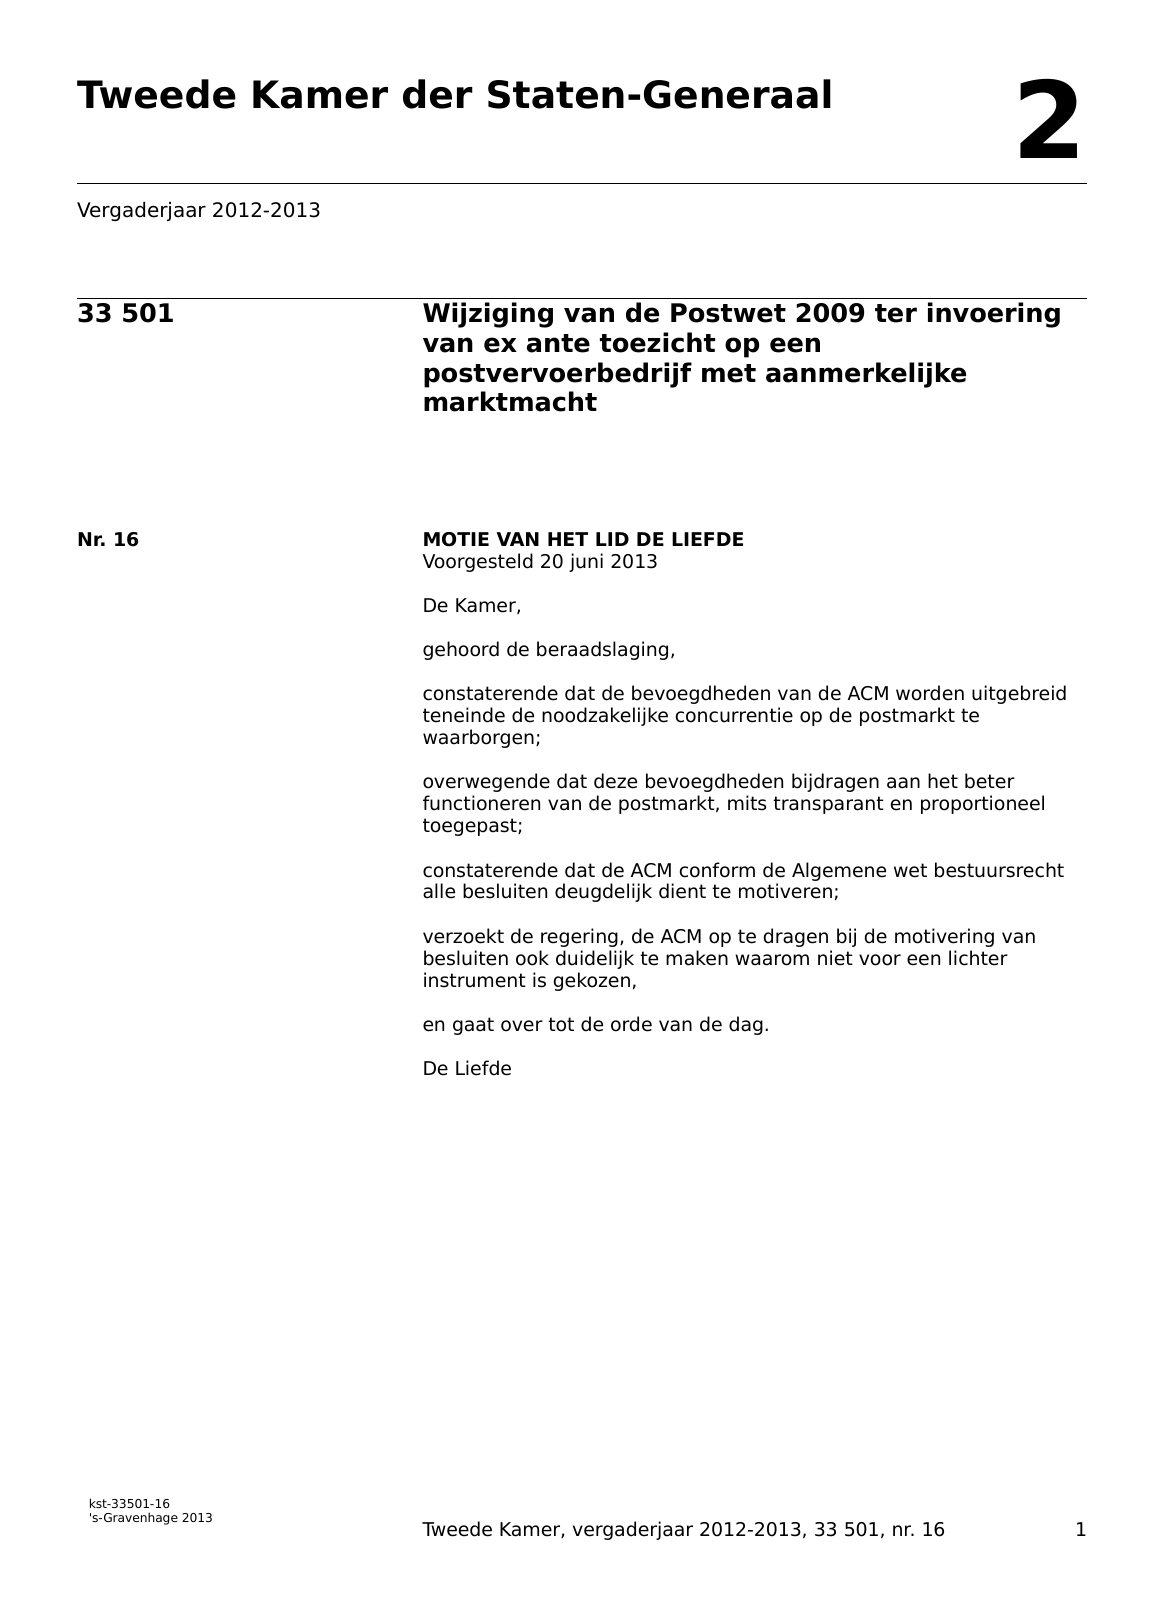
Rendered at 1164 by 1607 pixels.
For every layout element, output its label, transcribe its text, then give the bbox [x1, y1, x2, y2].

text Voorgesteld 20 juni 2013 [422, 551, 1087, 573]
text constaterende dat de bevoegdheden van de ACM worden uitgebreid teneinde de noodzakelijke concurrentie op de postmarkt te waarborgen; [422, 683, 1087, 749]
text 's-Gravenhage 2013 [88, 1511, 323, 1525]
text kst-33501-16 [88, 1497, 323, 1511]
text De Kamer, [422, 595, 1087, 617]
text overwegende dat deze bevoegdheden bijdragen aan het beter functioneren van de postmarkt, mits transparant en proportioneel toegepast; [422, 771, 1087, 837]
text De Liefde [422, 1058, 1087, 1080]
table_cell Vergaderjaar 2012-2013 [77, 184, 1087, 298]
text gehoord de beraadslaging, [422, 639, 1087, 661]
table_header 2 [886, 59, 1087, 183]
text en gaat over tot de orde van de dag. [422, 1014, 1087, 1036]
subtitle 33 501 Wijziging van de Postwet 2009 ter invoering van ex ante toezicht op een postvervoerbedrijf met aanmerkelijke marktmacht [77, 299, 1087, 418]
text verzoekt de regering, de ACM op te dragen bij de motivering van besluiten ook duidelijk te maken waarom niet voor een lichter instrument is gekozen, [422, 926, 1087, 992]
table_header Tweede Kamer der Staten-Generaal [77, 59, 886, 183]
subtitle Nr. 16 MOTIE VAN HET LID DE LIEFDE [77, 529, 1087, 551]
text constaterende dat de ACM conform de Algemene wet bestuursrecht alle besluiten deugdelijk dient te motiveren; [422, 859, 1087, 903]
